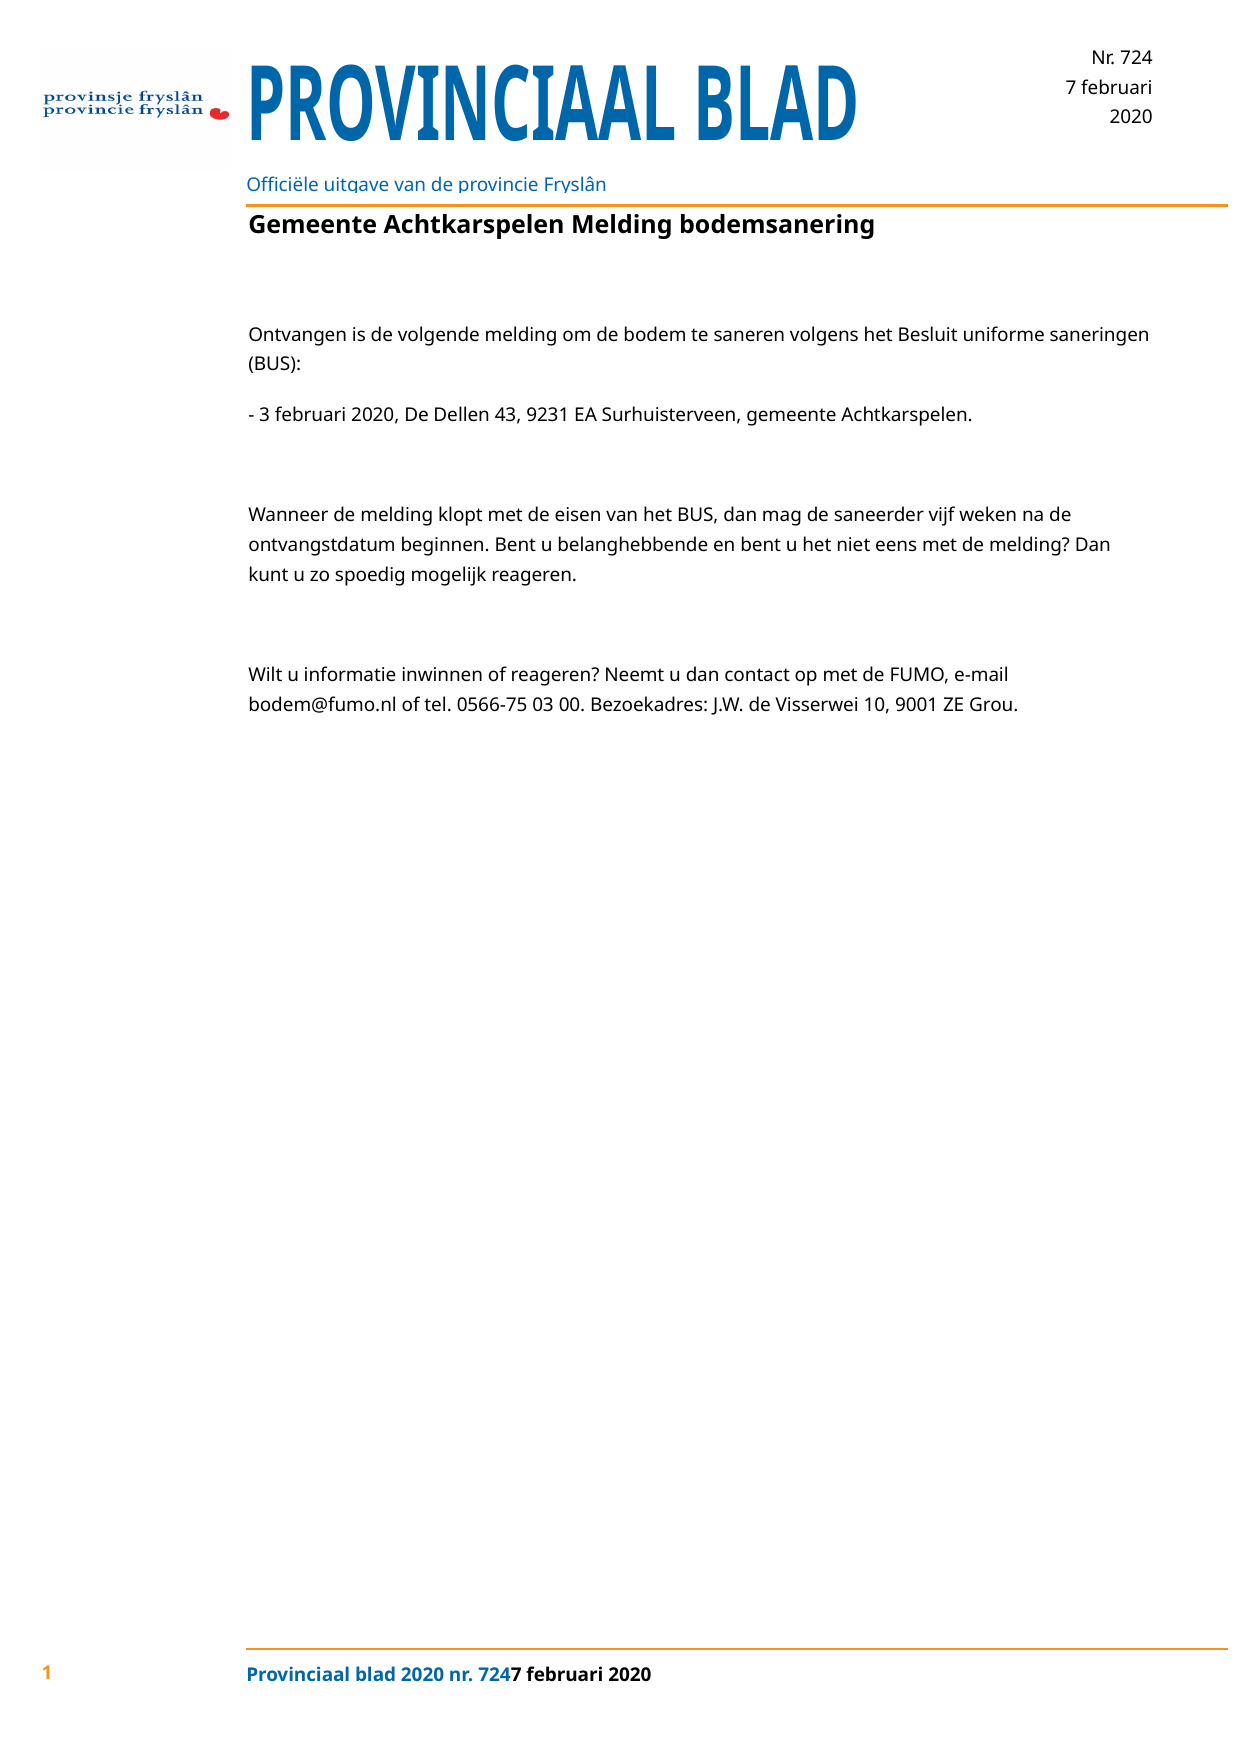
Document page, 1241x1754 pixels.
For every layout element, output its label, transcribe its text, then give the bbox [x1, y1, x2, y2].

text Ontvangen is de volgende melding om de bodem te saneren volgens het Besluit uniforme saneringen (BUS): [248, 321, 1152, 376]
text - 3 februari 2020, De Dellen 43, 9231 EA Surhuisterveen, gemeente Achtkarspelen. [248, 401, 1152, 426]
picture [41, 47, 231, 172]
text Wilt u informatie inwinnen of reageren? Neemt u dan contact op met de FUMO, e-mail bodem@fumo.nl of tel. 0566-75 03 00. Bezoekadres: J.W. de Visserwei 10, 9001 ZE Grou. [248, 662, 1152, 717]
text Wanneer de melding klopt met de eisen van het BUS, dan mag de saneerder vijf weken na de ontvangstdatum beginnen. Bent u belanghebbende en bent u het niet eens met de melding? Dan kunt u zo spoedig mogelijk reageren. [248, 502, 1152, 586]
text Gemeente Achtkarspelen Melding bodemsanering [248, 207, 1152, 241]
